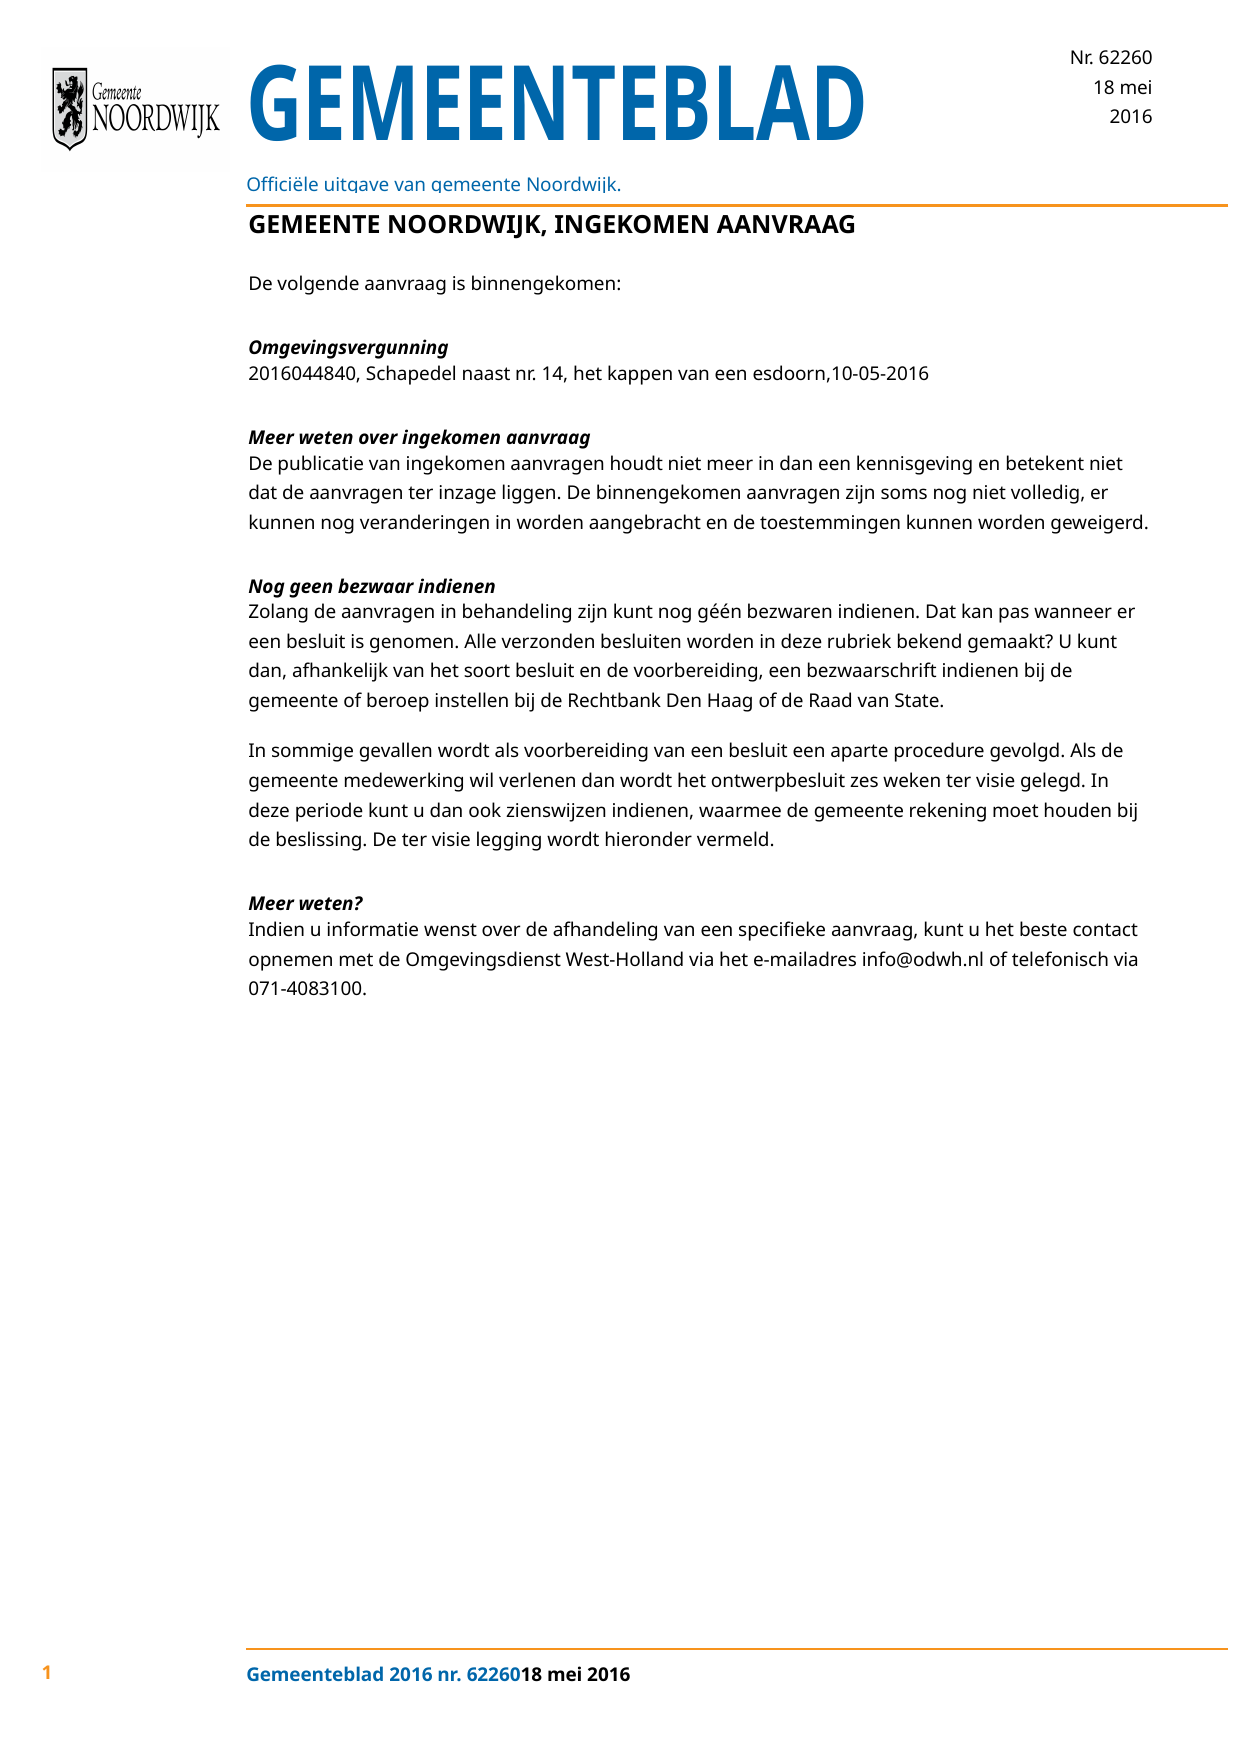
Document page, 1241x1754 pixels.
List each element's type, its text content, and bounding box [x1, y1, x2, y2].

text Meer weten? [248, 890, 1152, 916]
text Meer weten over ingekomen aanvraag [248, 424, 1152, 450]
text 2016044840, Schapedel naast nr. 14, het kappen van een esdoorn,10-05-2016 [248, 360, 1152, 386]
text De publicatie van ingekomen aanvragen houdt niet meer in dan een kennisgeving en betekent niet dat de aanvragen ter inzage liggen. De binnengekomen aanvragen zijn soms nog niet volledig, er kunnen nog veranderingen in worden aangebracht en de toestemmingen kunnen worden geweigerd. [248, 450, 1152, 534]
text Indien u informatie wenst over de afhandeling van een specifieke aanvraag, kunt u het beste contact opnemen met de Omgevingsdienst West-Holland via het e-mailadres info@odwh.nl of telefonisch via 071-4083100. [248, 916, 1152, 1001]
text Nog geen bezwaar indienen [248, 573, 1152, 598]
picture [41, 47, 231, 172]
text De volgende aanvraag is binnengekomen: [248, 270, 1152, 296]
text GEMEENTE NOORDWIJK, INGEKOMEN AANVRAAG [248, 207, 1152, 241]
text Omgevingsvergunning [248, 334, 1152, 360]
text In sommige gevallen wordt als voorbereiding van een besluit een aparte procedure gevolgd. Als de gemeente medewerking wil verlenen dan wordt het ontwerpbesluit zes weken ter visie gelegd. In deze periode kunt u dan ook zienswijzen indienen, waarmee de gemeente rekening moet houden bij de beslissing. De ter visie legging wordt hieronder vermeld. [248, 738, 1152, 852]
text Zolang de aanvragen in behandeling zijn kunt nog géén bezwaren indienen. Dat kan pas wanneer er een besluit is genomen. Alle verzonden besluiten worden in deze rubriek bekend gemaakt? U kunt dan, afhankelijk van het soort besluit en de voorbereiding, een bezwaarschrift indienen bij de gemeente of beroep instellen bij de Rechtbank Den Haag of de Raad van State. [248, 598, 1152, 713]
